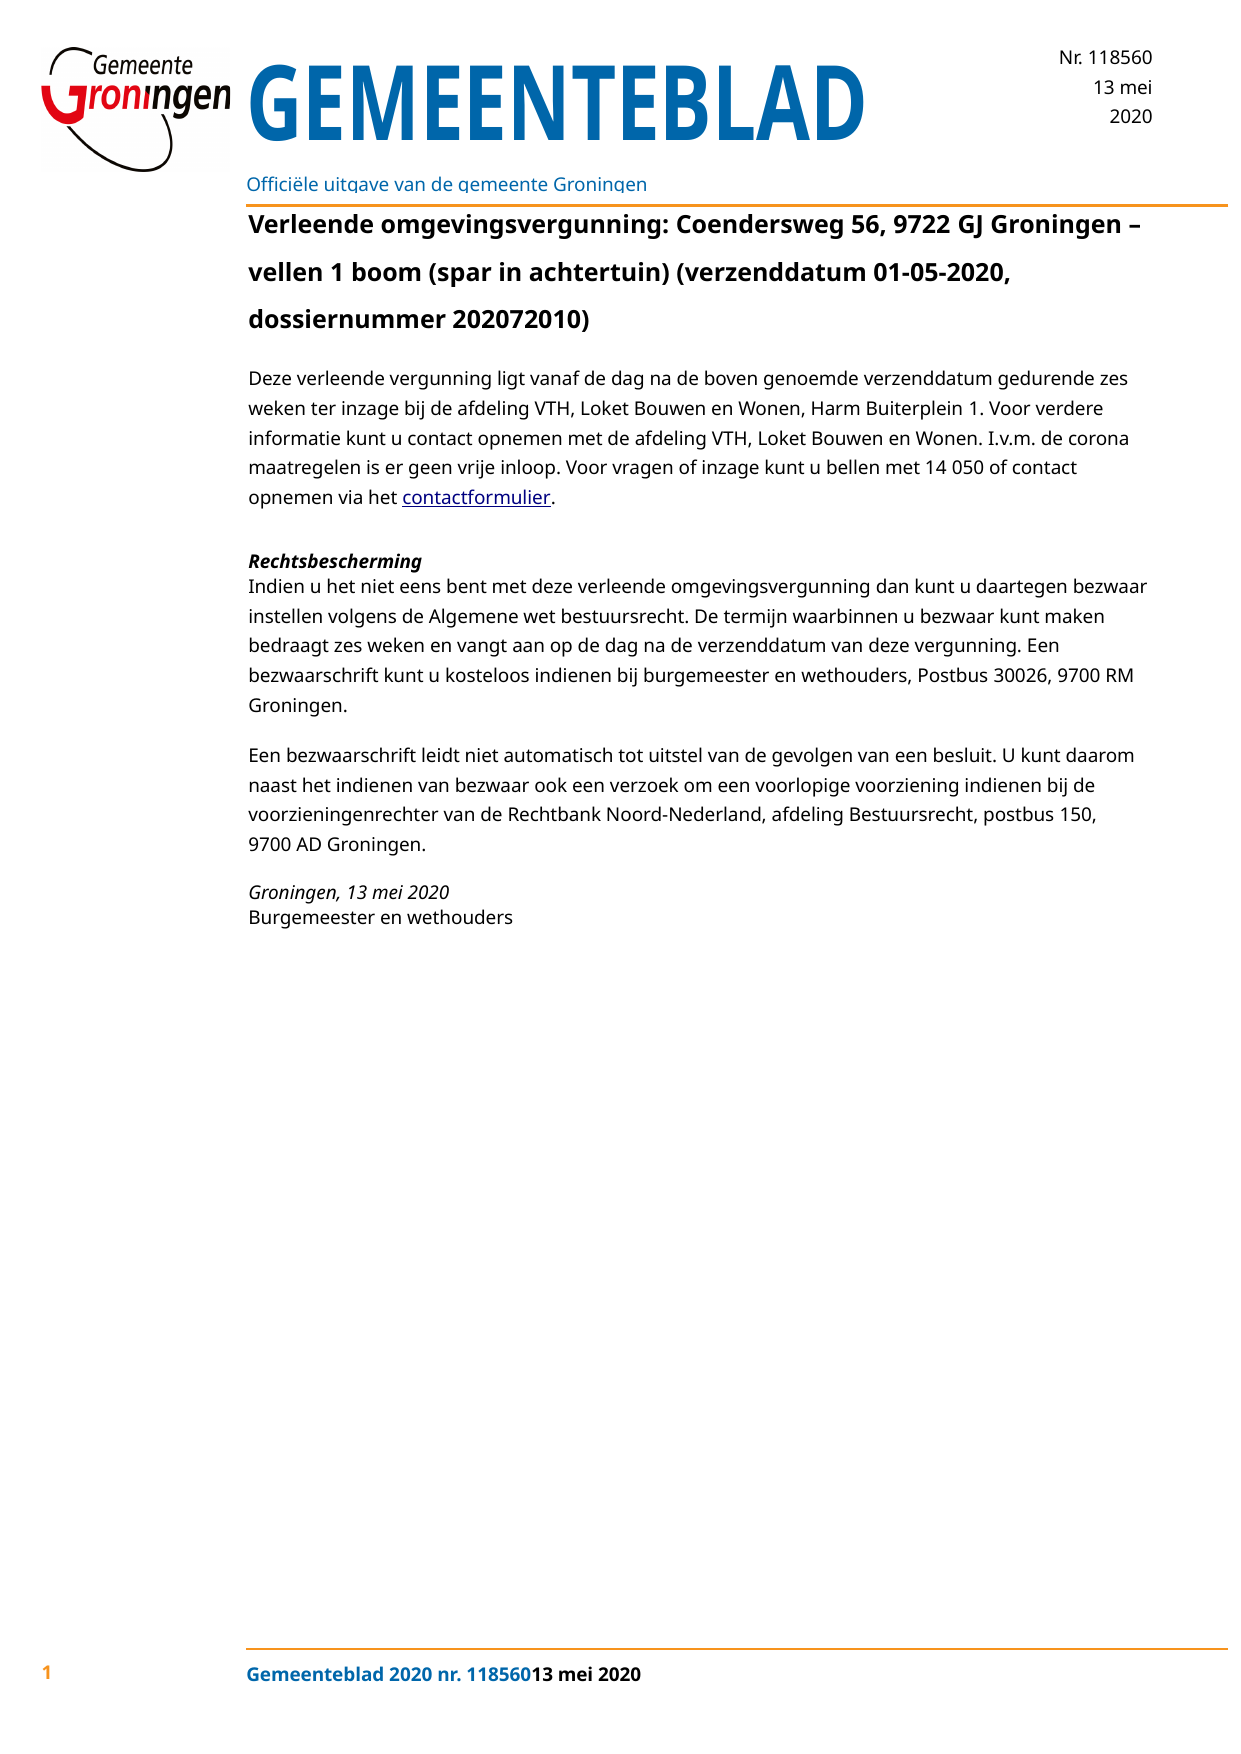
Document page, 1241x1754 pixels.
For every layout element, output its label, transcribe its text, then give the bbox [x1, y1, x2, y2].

text Verleende omgevingsvergunning: Coendersweg 56, 9722 GJ Groningen – vellen 1 boom (spar in achtertuin) (verzenddatum 01-05-2020, dossiernummer 202072010) [248, 207, 1152, 336]
text Burgemeester en wethouders [248, 904, 1152, 930]
text Een bezwaarschrift leidt niet automatisch tot uitstel van de gevolgen van een besluit. U kunt daarom naast het indienen van bezwaar ook een verzoek om een voorlopige voorziening indienen bij de voorzieningenrechter van de Rechtbank Noord-Nederland, afdeling Bestuursrecht, postbus 150, 9700 AD Groningen. [248, 742, 1152, 857]
text Rechtsbescherming [248, 548, 1152, 573]
text Indien u het niet eens bent met deze verleende omgevingsvergunning dan kunt u daartegen bezwaar instellen volgens de Algemene wet bestuursrecht. De termijn waarbinnen u bezwaar kunt maken bedraagt zes weken en vangt aan op de dag na de verzenddatum van deze vergunning. Een bezwaarschrift kunt u kosteloos indienen bij burgemeester en wethouders, Postbus 30026, 9700 RM Groningen. [248, 573, 1152, 718]
picture [41, 47, 231, 172]
text Deze verleende vergunning ligt vanaf de dag na de boven genoemde verzenddatum gedurende zes weken ter inzage bij de afdeling VTH, Loket Bouwen en Wonen, Harm Buiterplein 1. Voor verdere informatie kunt u contact opnemen met de afdeling VTH, Loket Bouwen en Wonen. I.v.m. de corona maatregelen is er geen vrije inloop. Voor vragen of inzage kunt u bellen met 14 050 of contact opnemen via het contactformulier. [248, 366, 1152, 509]
text Groningen, 13 mei 2020 [248, 879, 1152, 904]
